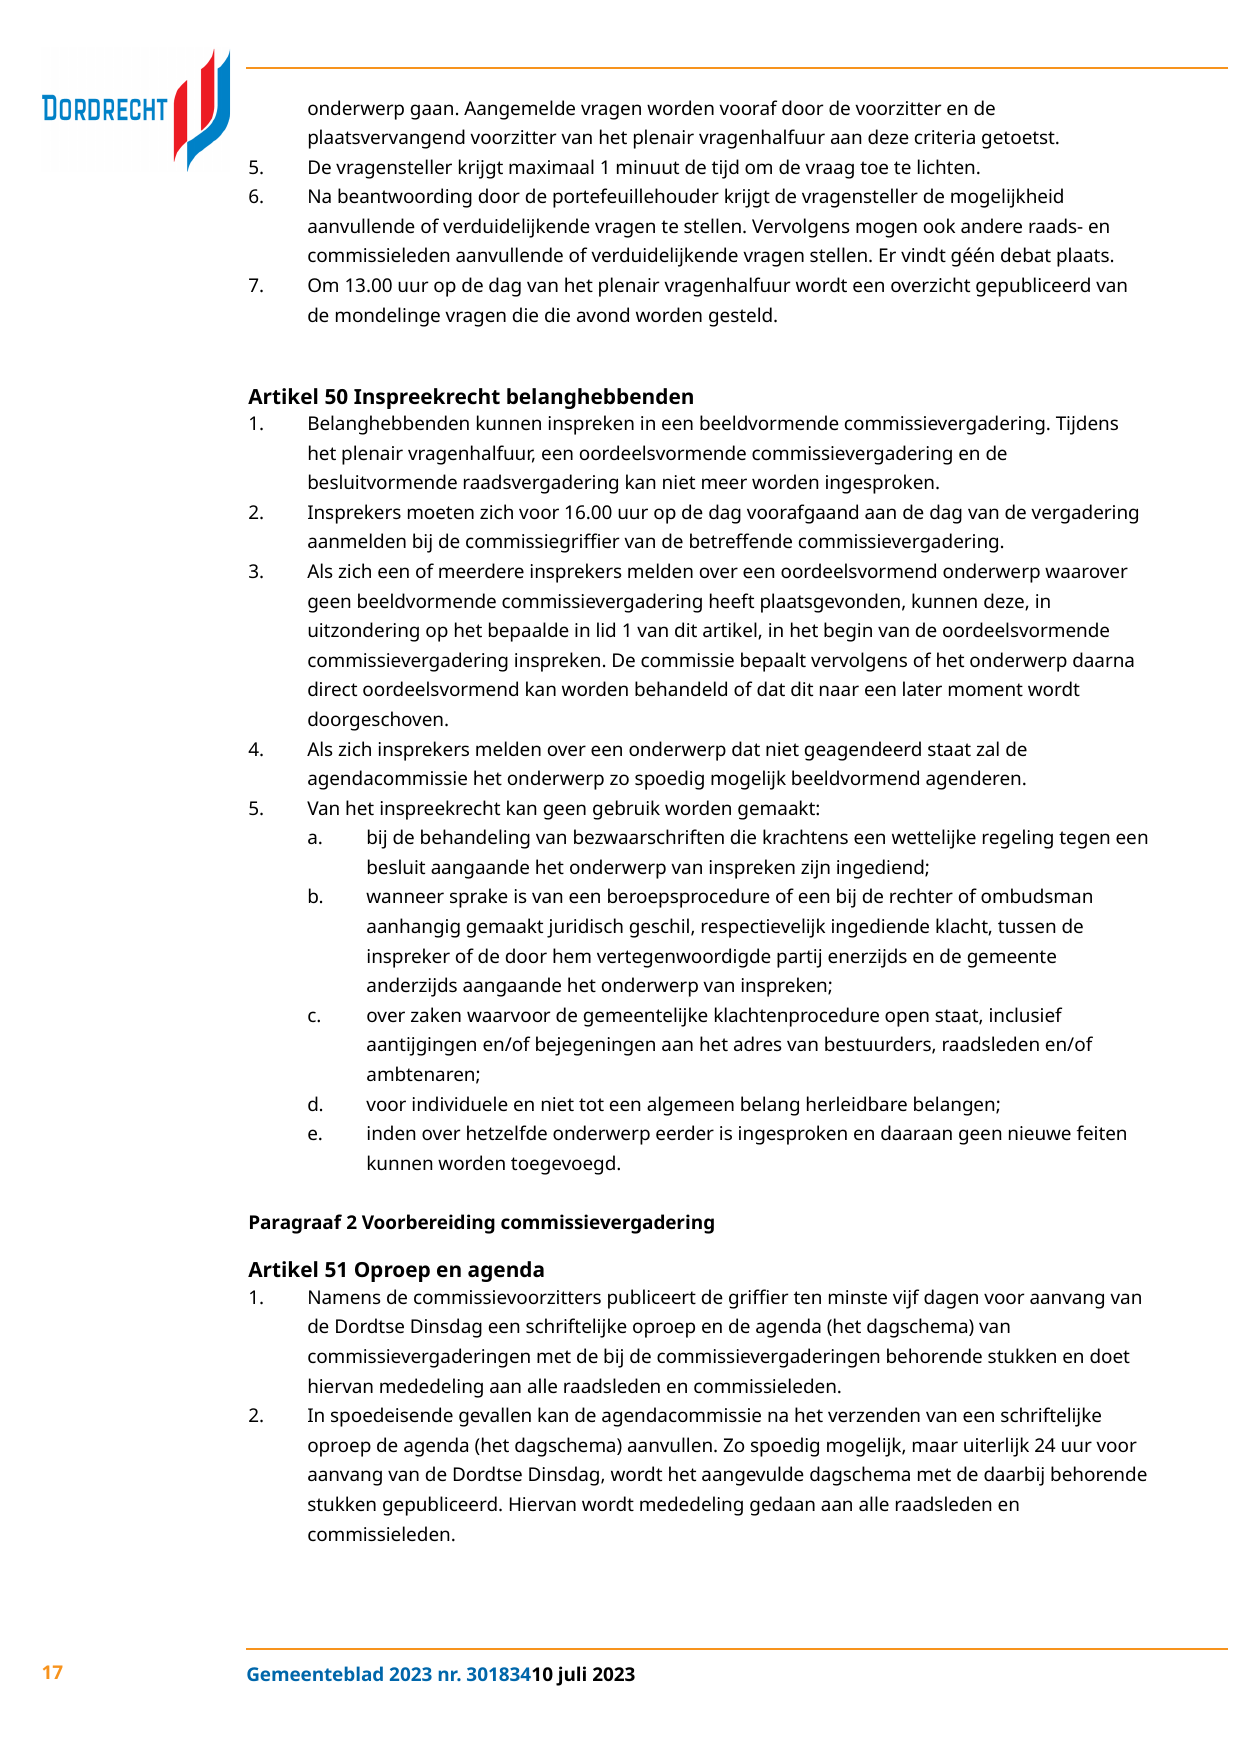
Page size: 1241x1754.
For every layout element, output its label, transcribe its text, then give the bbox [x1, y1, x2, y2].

list Namens de commissievoorzitters publiceert de griffier ten minste vijf dagen voor aanvang van de Dordtse Dinsdag een schriftelijke oproep en de agenda (het dagschema) van commissievergaderingen met de bij de commissievergaderingen behorende stukken en doet hiervan mededeling aan alle raadsleden en commissieleden. [248, 1284, 1152, 1398]
list wanneer sprake is van een beroepsprocedure of een bij de rechter of ombudsman aanhangig gemaakt juridisch geschil, respectievelijk ingediende klacht, tussen de inspreker of de door hem vertegenwoordigde partij enerzijds en de gemeente anderzijds aangaande het onderwerp van inspreken; [307, 884, 1152, 998]
text Paragraaf 2 Voorbereiding commissievergadering [248, 1209, 1152, 1235]
list De vragensteller krijgt maximaal 1 minuut de tijd om de vraag toe te lichten. [248, 154, 1152, 180]
text Artikel 51 Oproep en agenda [248, 1256, 1152, 1284]
list Belanghebbenden kunnen inspreken in een beeldvormende commissievergadering. Tijdens het plenair vragenhalfuur, een oordeelsvormende commissievergadering en de besluitvormende raadsvergadering kan niet meer worden ingesproken. [248, 410, 1152, 495]
list Na beantwoording door de portefeuillehouder krijgt de vragensteller de mogelijkheid aanvullende of verduidelijkende vragen te stellen. Vervolgens mogen ook andere raads- en commissieleden aanvullende of verduidelijkende vragen stellen. Er vindt géén debat plaats. [248, 183, 1152, 268]
list over zaken waarvoor de gemeentelijke klachtenprocedure open staat, inclusief aantijgingen en/of bejegeningen aan het adres van bestuurders, raadsleden en/of ambtenaren; [307, 1002, 1152, 1087]
list bij de behandeling van bezwaarschriften die krachtens een wettelijke regeling tegen een besluit aangaande het onderwerp van inspreken zijn ingediend; [307, 824, 1152, 880]
list inden over hetzelfde onderwerp eerder is ingesproken en daaraan geen nieuwe feiten kunnen worden toegevoegd. [307, 1120, 1152, 1176]
list Als zich een of meerdere insprekers melden over een oordeelsvormend onderwerp waarover geen beeldvormende commissievergadering heeft plaatsgevonden, kunnen deze, in uitzondering op het bepaalde in lid 1 van dit artikel, in het begin van de oordeelsvormende commissievergadering inspreken. De commissie bepaalt vervolgens of het onderwerp daarna direct oordeelsvormend kan worden behandeld of dat dit naar een later moment wordt doorgeschoven. [248, 558, 1152, 732]
list In spoedeisende gevallen kan de agendacommissie na het verzenden van een schriftelijke oproep de agenda (het dagschema) aanvullen. Zo spoedig mogelijk, maar uiterlijk 24 uur voor aanvang van de Dordtse Dinsdag, wordt het aangevulde dagschema met de daarbij behorende stukken gepubliceerd. Hiervan wordt mededeling gedaan aan alle raadsleden en commissieleden. [248, 1402, 1152, 1546]
list onderwerp gaan. Aangemelde vragen worden vooraf door de voorzitter en de plaatsvervangend voorzitter van het plenair vragenhalfuur aan deze criteria getoetst. [248, 95, 1152, 150]
list Om 13.00 uur op de dag van het plenair vragenhalfuur wordt een overzicht gepubliceerd van de mondelinge vragen die die avond worden gesteld. [248, 272, 1152, 328]
list Als zich insprekers melden over een onderwerp dat niet geagendeerd staat zal de agendacommissie het onderwerp zo spoedig mogelijk beeldvormend agenderen. [248, 736, 1152, 791]
list Insprekers moeten zich voor 16.00 uur op de dag voorafgaand aan de dag van de vergadering aanmelden bij de commissiegriffier van de betreffende commissievergadering. [248, 499, 1152, 554]
list Van het inspreekrecht kan geen gebruik worden gemaakt: [248, 795, 1152, 821]
list voor individuele en niet tot een algemeen belang herleidbare belangen; [307, 1091, 1152, 1116]
text Artikel 50 Inspreekrecht belanghebbenden [248, 382, 1152, 410]
picture [41, 47, 231, 172]
